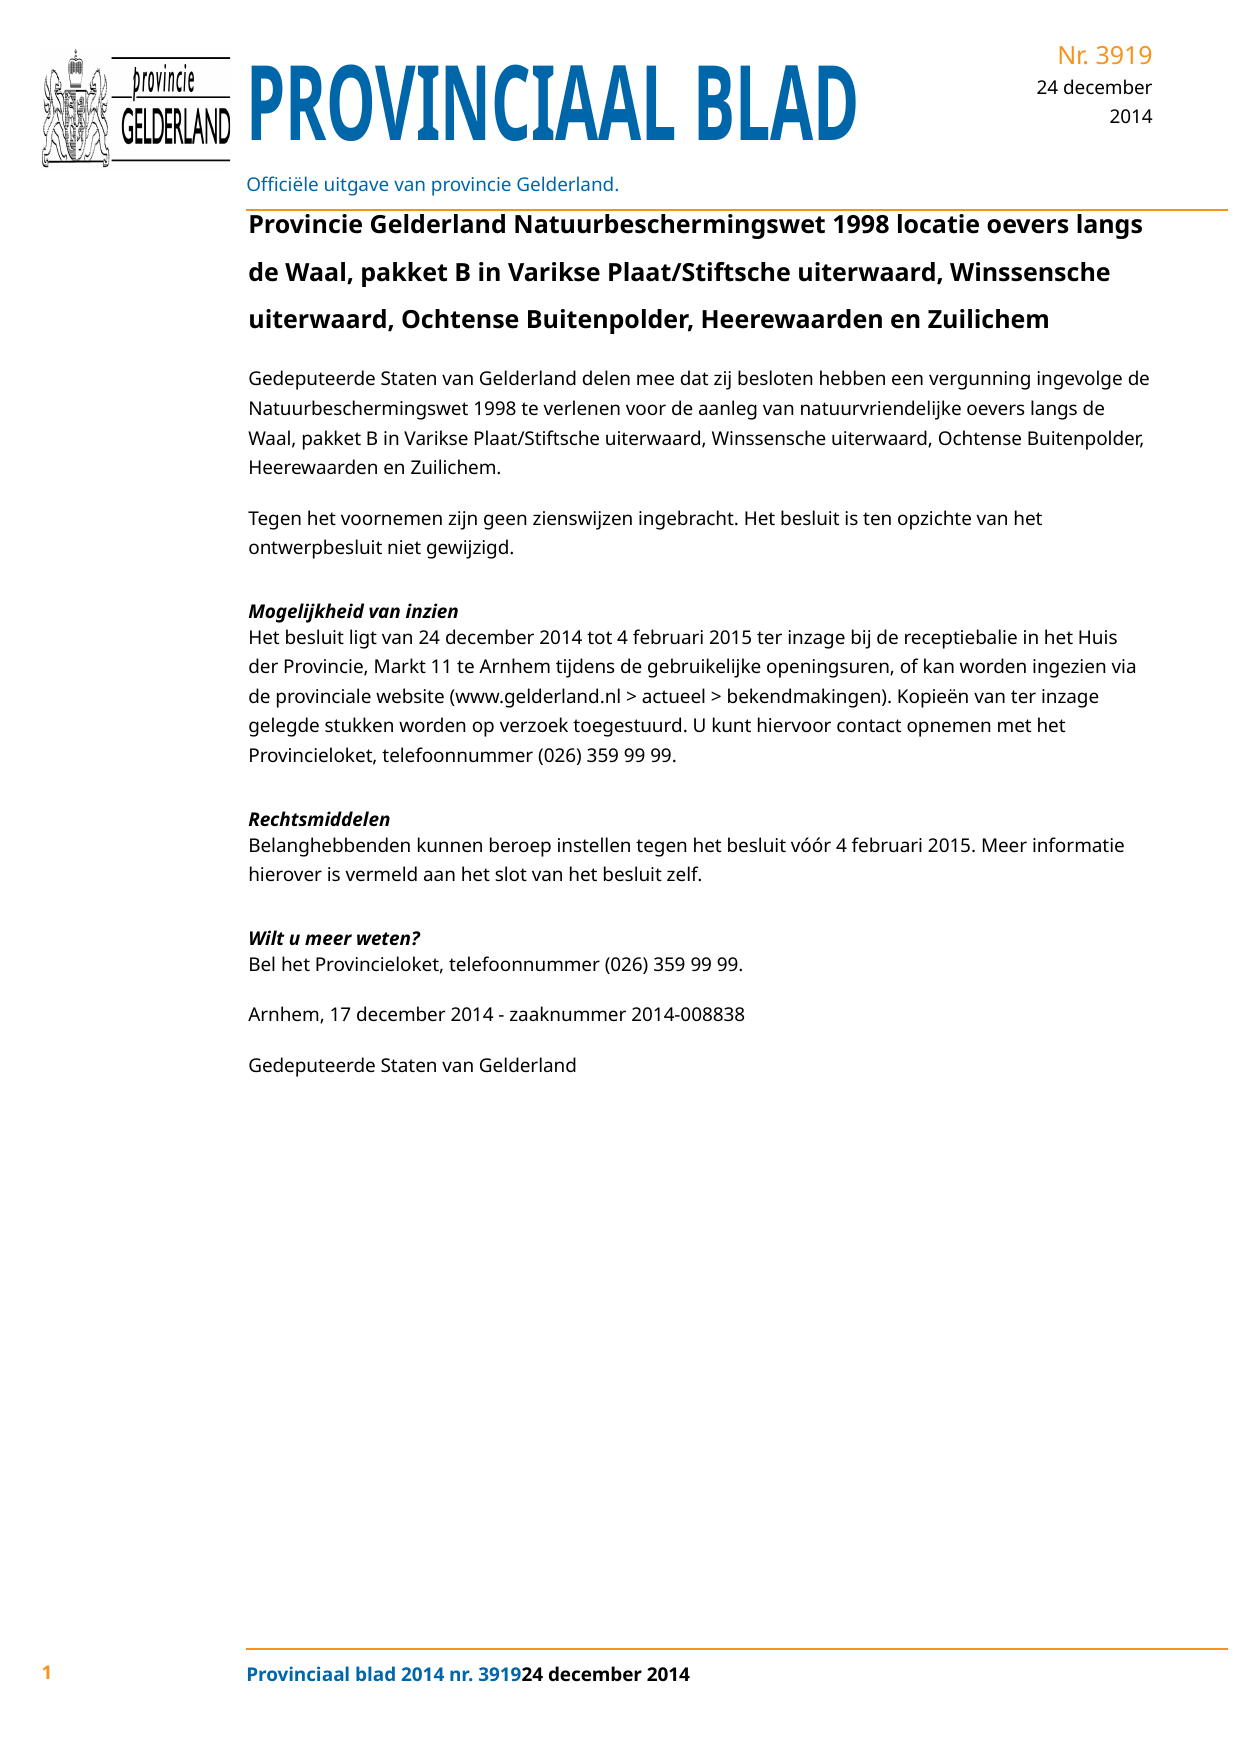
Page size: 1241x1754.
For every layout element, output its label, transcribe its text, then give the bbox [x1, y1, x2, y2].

text Wilt u meer weten? [248, 926, 1152, 951]
text Bel het Provincieloket, telefoonnummer (026) 359 99 99. [248, 951, 1152, 977]
text Provincie Gelderland Natuurbeschermingswet 1998 locatie oevers langs de Waal, pakket B in Varikse Plaat/Stiftsche uiterwaard, Winssensche uiterwaard, Ochtense Buitenpolder, Heerewaarden en Zuilichem [248, 211, 1152, 336]
text Mogelijkheid van inzien [248, 598, 1152, 624]
text Het besluit ligt van 24 december 2014 tot 4 februari 2015 ter inzage bij de receptiebalie in het Huis der Provincie, Markt 11 te Arnhem tijdens de gebruikelijke openingsuren, of kan worden ingezien via de provinciale website (www.gelderland.nl > actueel > bekendmakingen). Kopieën van ter inzage gelegde stukken worden op verzoek toegestuurd. U kunt hiervoor contact opnemen met het Provincieloket, telefoonnummer (026) 359 99 99. [248, 624, 1152, 768]
text Belanghebbenden kunnen beroep instellen tegen het besluit vóór 4 februari 2015. Meer informatie hierover is vermeld aan het slot van het besluit zelf. [248, 832, 1152, 887]
picture [41, 47, 231, 172]
text Gedeputeerde Staten van Gelderland [248, 1052, 1152, 1078]
text Tegen het voornemen zijn geen zienswijzen ingebracht. Het besluit is ten opzichte van het ontwerpbesluit niet gewijzigd. [248, 505, 1152, 560]
text Rechtsmiddelen [248, 806, 1152, 832]
text Gedeputeerde Staten van Gelderland delen mee dat zij besloten hebben een vergunning ingevolge de Natuurbeschermingswet 1998 te verlenen voor de aanleg van natuurvriendelijke oevers langs de Waal, pakket B in Varikse Plaat/Stiftsche uiterwaard, Winssensche uiterwaard, Ochtense Buitenpolder, Heerewaarden en Zuilichem. [248, 366, 1152, 480]
text Arnhem, 17 december 2014 - zaaknummer 2014-008838 [248, 1002, 1152, 1027]
